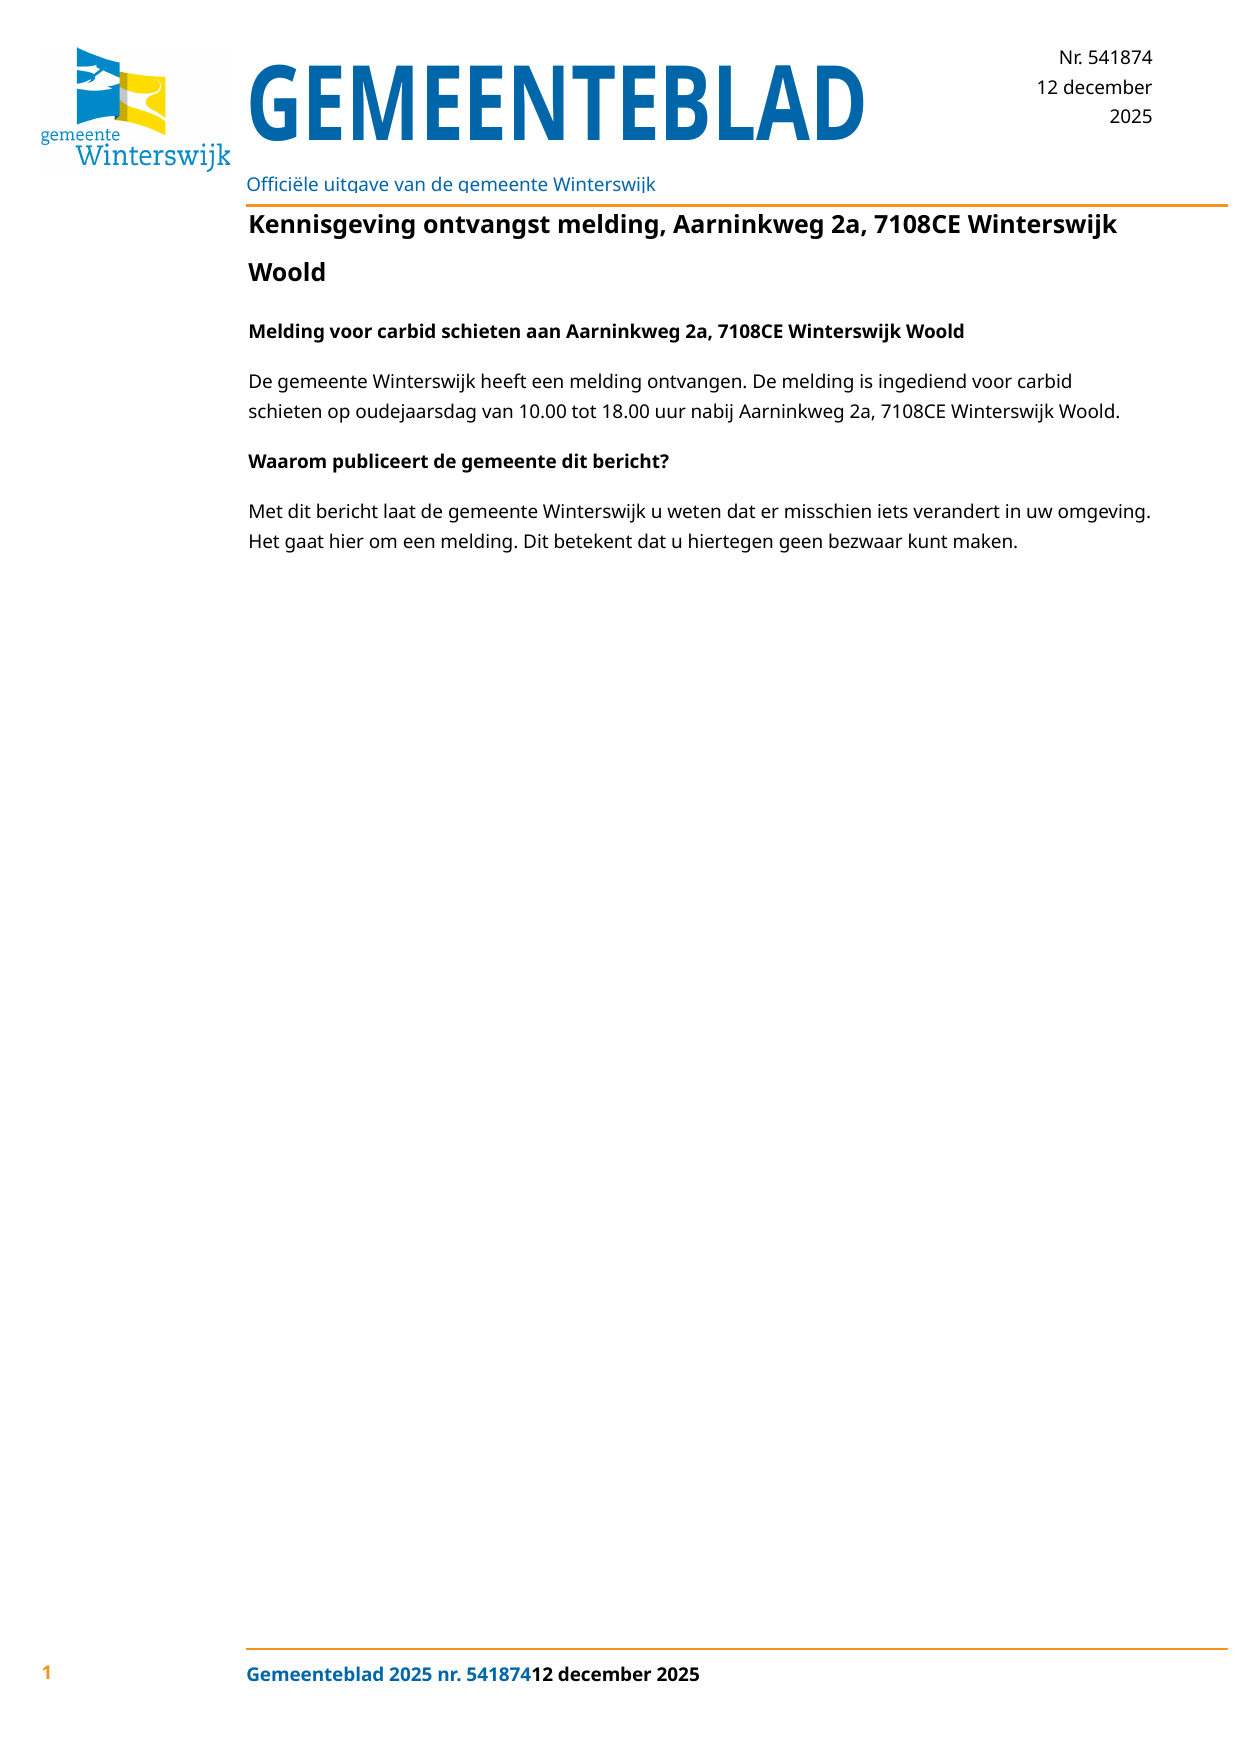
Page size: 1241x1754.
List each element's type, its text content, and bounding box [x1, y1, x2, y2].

text Met dit bericht laat de gemeente Winterswijk u weten dat er misschien iets verandert in uw omgeving. Het gaat hier om een melding. Dit betekent dat u hiertegen geen bezwaar kunt maken. [248, 499, 1152, 554]
picture [225, 153, 231, 162]
text Melding voor carbid schieten aan Aarninkweg 2a, 7108CE Winterswijk Woold [248, 318, 1152, 344]
text De gemeente Winterswijk heeft een melding ontvangen. De melding is ingediend voor carbid schieten op oudejaarsdag van 10.00 tot 18.00 uur nabij Aarninkweg 2a, 7108CE Winterswijk Woold. [248, 368, 1152, 424]
text Waarom publiceert de gemeente dit bericht? [248, 448, 1152, 474]
text Kennisgeving ontvangst melding, Aarninkweg 2a, 7108CE Winterswijk Woold [248, 207, 1152, 288]
picture [41, 47, 231, 172]
